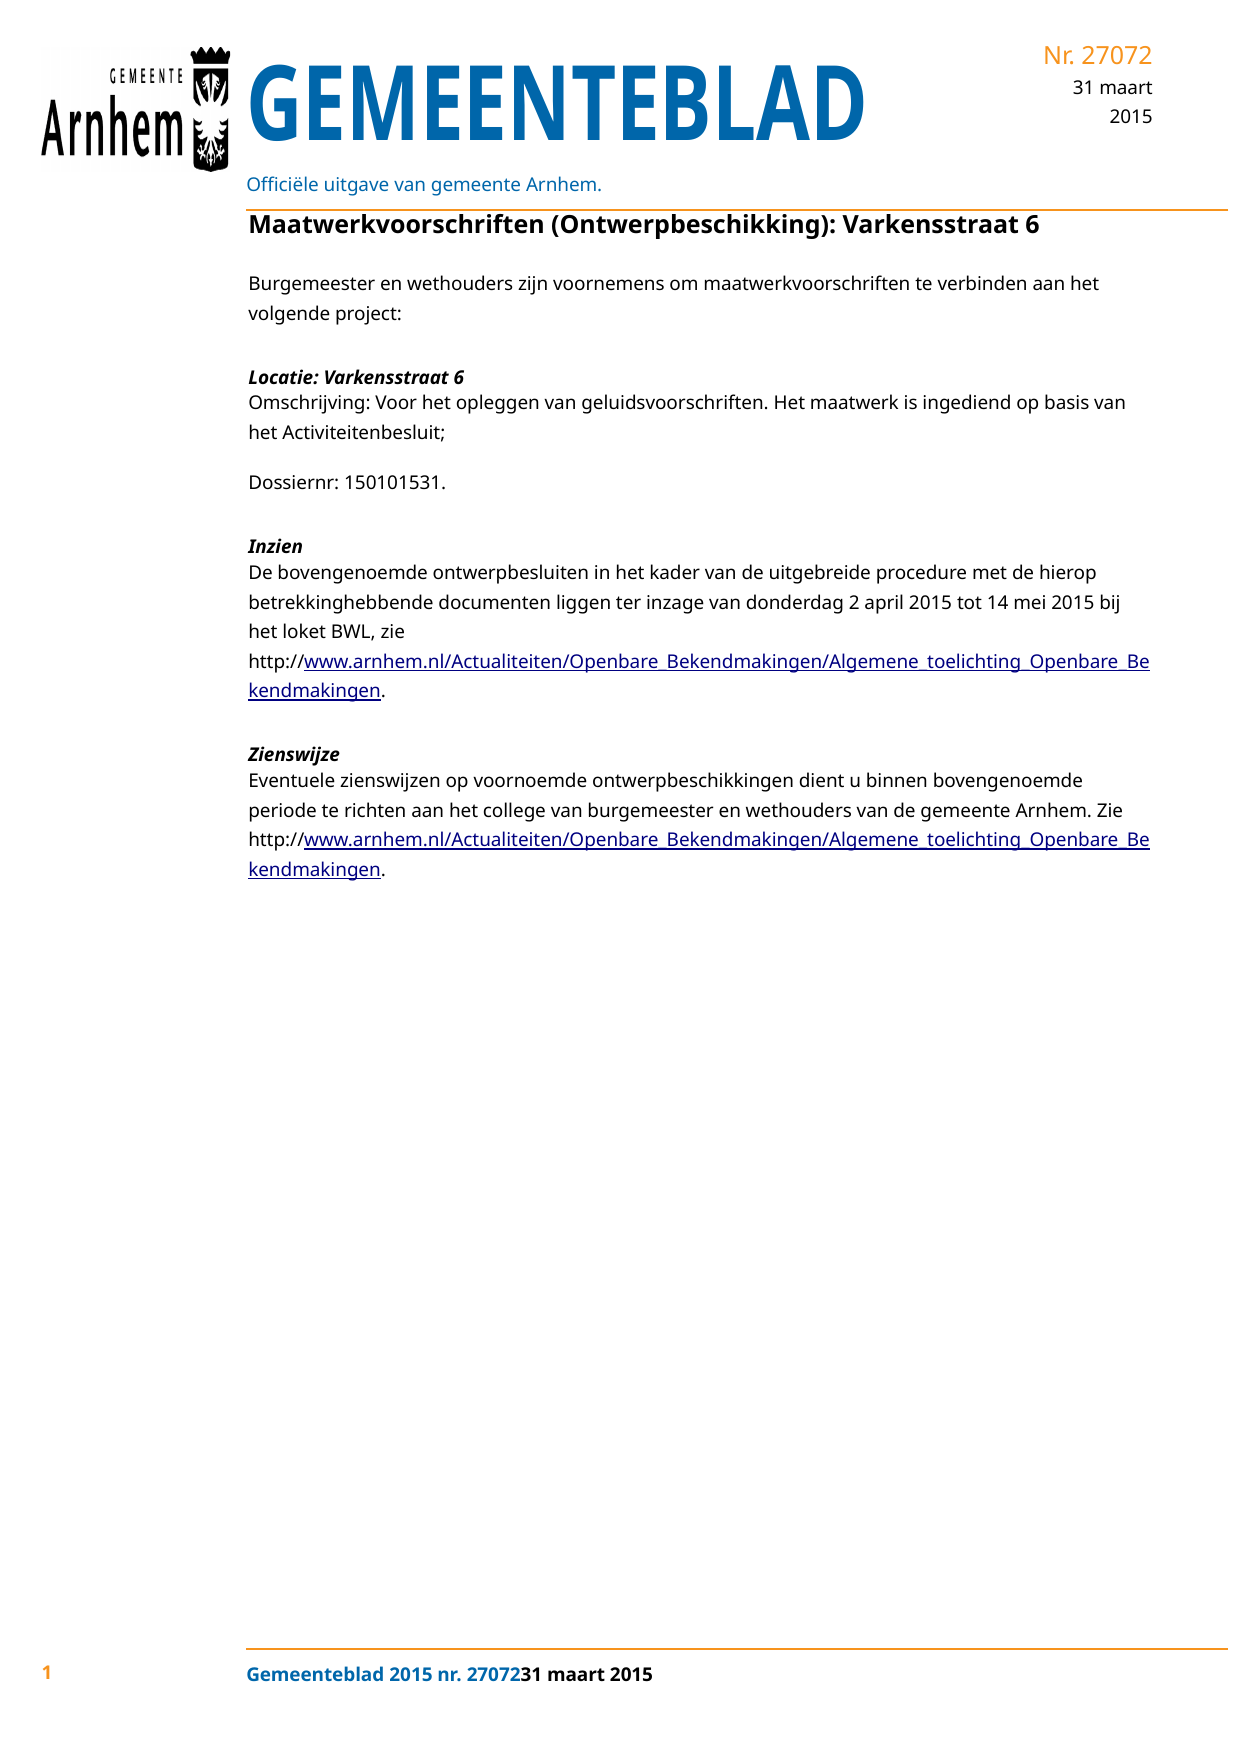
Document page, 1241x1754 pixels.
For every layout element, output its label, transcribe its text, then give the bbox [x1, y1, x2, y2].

text Burgemeester en wethouders zijn voornemens om maatwerkvoorschriften te verbinden aan het volgende project: [248, 270, 1152, 326]
text Dossiernr: 150101531. [248, 469, 1152, 495]
text Locatie: Varkensstraat 6 [248, 364, 1152, 389]
text Maatwerkvoorschriften (Ontwerpbeschikking): Varkensstraat 6 [248, 211, 1152, 241]
text Omschrijving: Voor het opleggen van geluidsvoorschriften. Het maatwerk is ingediend op basis van het Activiteitenbesluit; [248, 389, 1152, 445]
text Inzien [248, 533, 1152, 559]
picture [41, 47, 231, 172]
text De bovengenoemde ontwerpbesluiten in het kader van de uitgebreide procedure met de hierop betrekkinghebbende documenten liggen ter inzage van donderdag 2 april 2015 tot 14 mei 2015 bij het loket BWL, zie http://www.arnhem.nl/Actualiteiten/Openbare_Bekendmakingen/Algemene_toelichting_Openbare_Bekendmakingen. [248, 559, 1152, 703]
text Eventuele zienswijzen op voornoemde ontwerpbeschikkingen dient u binnen bovengenoemde periode te richten aan het college van burgemeester en wethouders van de gemeente Arnhem. Zie http://www.arnhem.nl/Actualiteiten/Openbare_Bekendmakingen/Algemene_toelichting_Openbare_Bekendmakingen. [248, 767, 1152, 882]
text Zienswijze [248, 742, 1152, 767]
